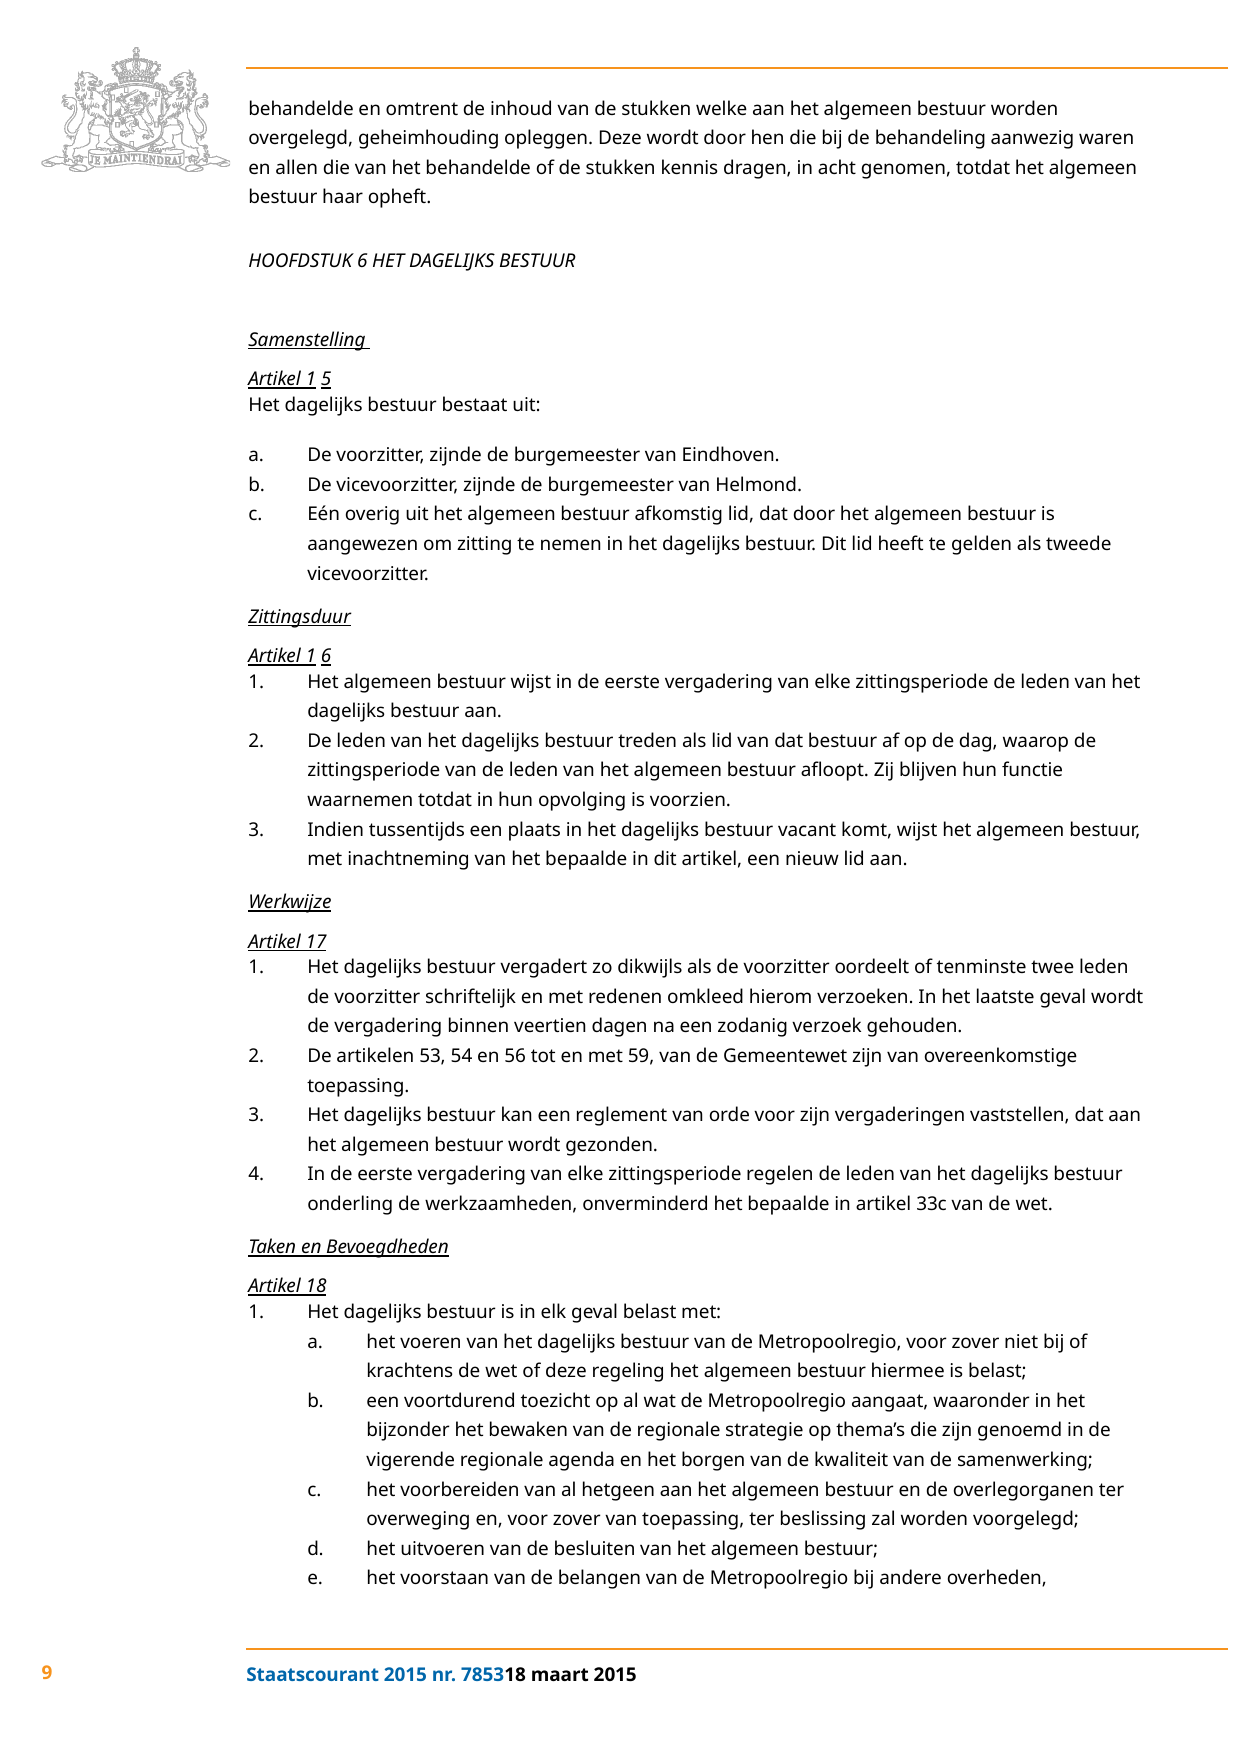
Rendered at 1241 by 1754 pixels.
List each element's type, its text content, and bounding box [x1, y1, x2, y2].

list het voeren van het dagelijks bestuur van de Metropoolregio, voor zover niet bij of krachtens de wet of deze regeling het algemeen bestuur hiermee is belast; [307, 1328, 1152, 1383]
text Werkwijze [248, 888, 1152, 914]
list De voorzitter, zijnde de burgemeester van Eindhoven. [248, 441, 1152, 467]
list Het dagelijks bestuur kan een reglement van orde voor zijn vergaderingen vaststellen, dat aan het algemeen bestuur wordt gezonden. [248, 1101, 1152, 1157]
list Eén overig uit het algemeen bestuur afkomstig lid, dat door het algemeen bestuur is aangewezen om zitting te nemen in het dagelijks bestuur. Dit lid heeft te gelden als tweede vicevoorzitter. [248, 501, 1152, 586]
list De artikelen 53, 54 en 56 tot en met 59, van de Gemeentewet zijn van overeenkomstige toepassing. [248, 1042, 1152, 1098]
list een voortdurend toezicht op al wat de Metropoolregio aangaat, waaronder in het bijzonder het bewaken van de regionale strategie op thema’s die zijn genoemd in de vigerende regionale agenda en het borgen van de kwaliteit van de samenwerking; [307, 1387, 1152, 1472]
text Artikel 18 [248, 1273, 1152, 1298]
list De vicevoorzitter, zijnde de burgemeester van Helmond. [248, 471, 1152, 497]
list Het dagelijks bestuur vergadert zo dikwijls als de voorzitter oordeelt of tenminste twee leden de voorzitter schriftelijk en met redenen omkleed hierom verzoeken. In het laatste geval wordt de vergadering binnen veertien dagen na een zodanig verzoek gehouden. [248, 953, 1152, 1038]
list In de eerste vergadering van elke zittingsperiode regelen de leden van het dagelijks bestuur onderling de werkzaamheden, onverminderd het bepaalde in artikel 33c van de wet. [248, 1161, 1152, 1216]
text Artikel 17 [248, 928, 1152, 953]
text Het dagelijks bestuur bestaat uit: [248, 391, 1152, 417]
list Indien tussentijds een plaats in het dagelijks bestuur vacant komt, wijst het algemeen bestuur, met inachtneming van het bepaalde in dit artikel, een nieuw lid aan. [248, 816, 1152, 871]
text behandelde en omtrent de inhoud van de stukken welke aan het algemeen bestuur worden overgelegd, geheimhouding opleggen. Deze wordt door hen die bij de behandeling aanwezig waren en allen die van het behandelde of de stukken kennis dragen, in acht genomen, totdat het algemeen bestuur haar opheft. [248, 95, 1152, 209]
list het voorstaan van de belangen van de Metropoolregio bij andere overheden, [307, 1564, 1152, 1590]
text HOOFDSTUK 6 HET DAGELIJKS BESTUUR [248, 247, 1152, 273]
text Zittingsduur [248, 603, 1152, 629]
text Artikel 1 5 [248, 365, 1152, 391]
list het uitvoeren van de besluiten van het algemeen bestuur; [307, 1535, 1152, 1561]
text Artikel 1 6 [248, 642, 1152, 668]
list het voorbereiden van al hetgeen aan het algemeen bestuur en de overlegorganen ter overweging en, voor zover van toepassing, ter beslissing zal worden voorgelegd; [307, 1476, 1152, 1531]
list Het dagelijks bestuur is in elk geval belast met: [248, 1298, 1152, 1324]
text Samenstelling [248, 326, 1152, 352]
list Het algemeen bestuur wijst in de eerste vergadering van elke zittingsperiode de leden van het dagelijks bestuur aan. [248, 668, 1152, 723]
picture [41, 47, 231, 172]
list De leden van het dagelijks bestuur treden als lid van dat bestuur af op de dag, waarop de zittingsperiode van de leden van het algemeen bestuur afloopt. Zij blijven hun functie waarnemen totdat in hun opvolging is voorzien. [248, 727, 1152, 812]
text Taken en Bevoegdheden [248, 1233, 1152, 1259]
